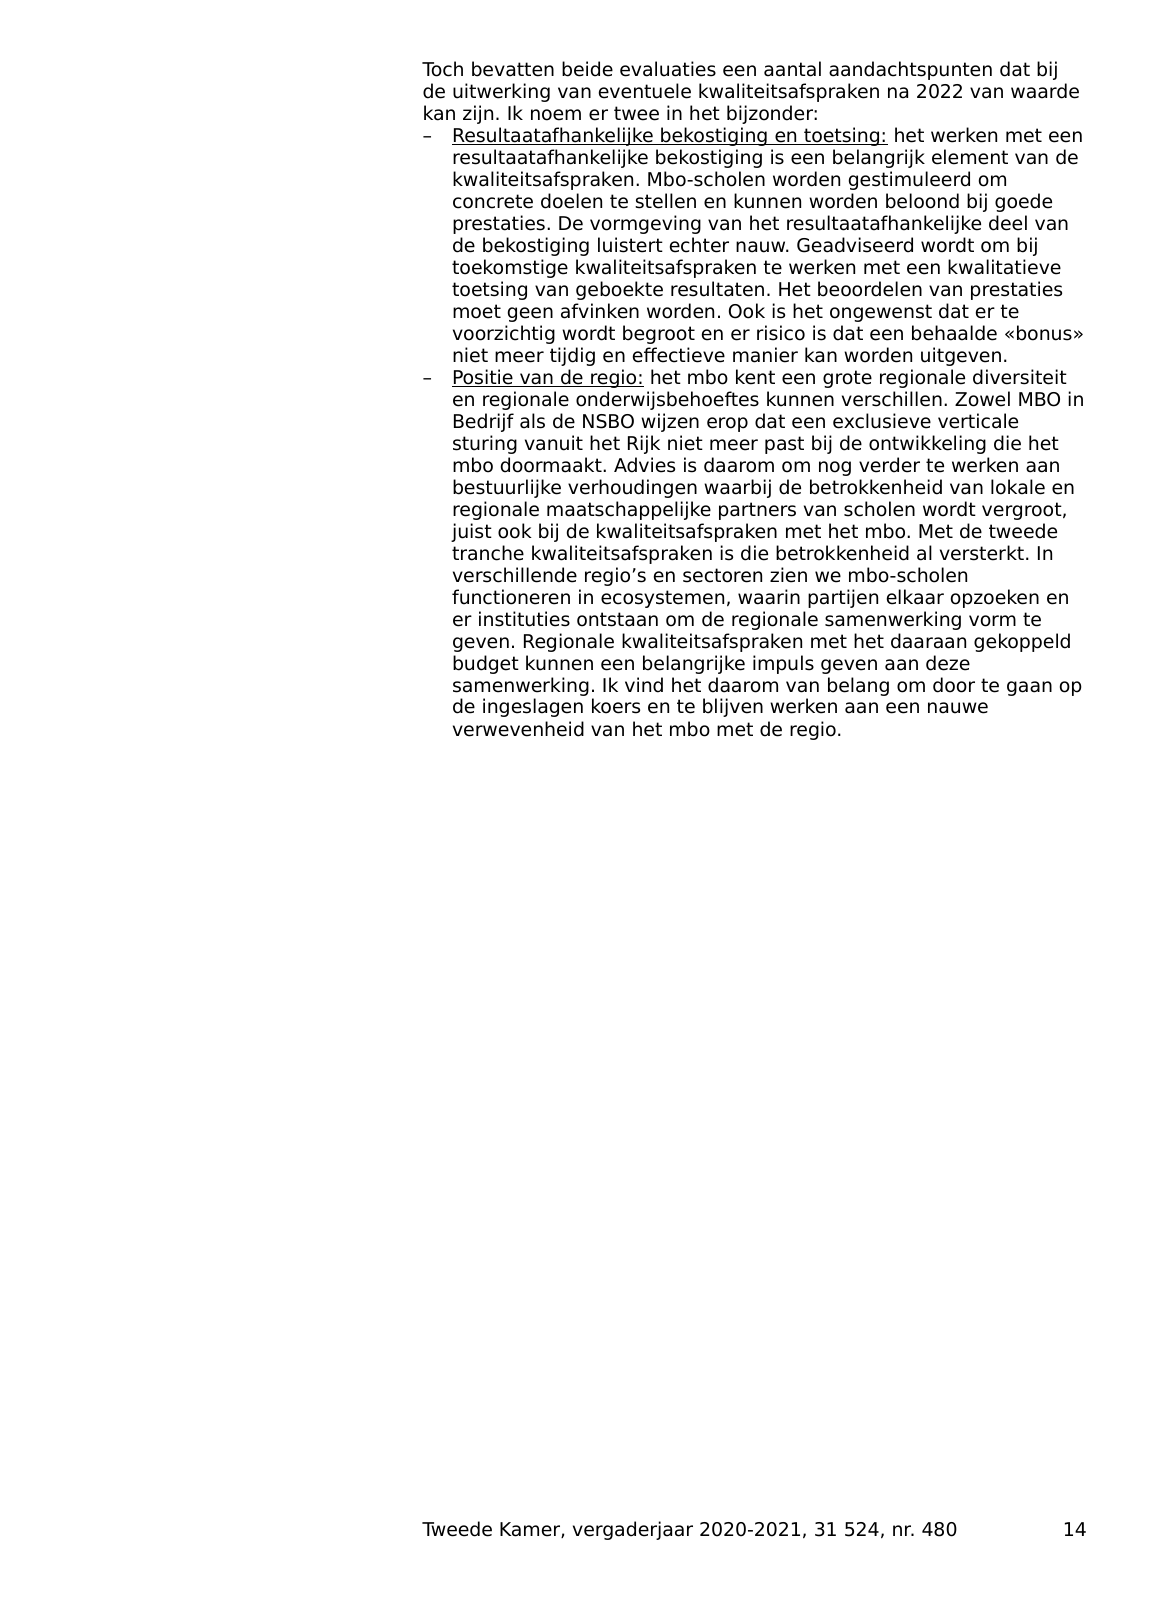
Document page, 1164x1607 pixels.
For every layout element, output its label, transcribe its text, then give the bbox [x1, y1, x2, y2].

text – Positie van de regio: het mbo kent een grote regionale diversiteit en regionale onderwijsbehoeftes kunnen verschillen. Zowel MBO in Bedrijf als de NSBO wijzen erop dat een exclusieve verticale sturing vanuit het Rijk niet meer past bij de ontwikkeling die het mbo doormaakt. Advies is daarom om nog verder te werken aan bestuurlijke verhoudingen waarbij de betrokkenheid van lokale en regionale maatschappelijke partners van scholen wordt vergroot, juist ook bij de kwaliteitsafspraken met het mbo. Met de tweede tranche kwaliteitsafspraken is die betrokkenheid al versterkt. In verschillende regio’s en sectoren zien we mbo-scholen functioneren in ecosystemen, waarin partijen elkaar opzoeken en er instituties ontstaan om de regionale samenwerking vorm te geven. Regionale kwaliteitsafspraken met het daaraan gekoppeld budget kunnen een belangrijke impuls geven aan deze samenwerking. Ik vind het daarom van belang om door te gaan op de ingeslagen koers en te blijven werken aan een nauwe verwevenheid van het mbo met de regio. [422, 367, 1087, 740]
text – Resultaatafhankelijke bekostiging en toetsing: het werken met een resultaatafhankelijke bekostiging is een belangrijk element van de kwaliteitsafspraken. Mbo-scholen worden gestimuleerd om concrete doelen te stellen en kunnen worden beloond bij goede prestaties. De vormgeving van het resultaatafhankelijke deel van de bekostiging luistert echter nauw. Geadviseerd wordt om bij toekomstige kwaliteitsafspraken te werken met een kwalitatieve toetsing van geboekte resultaten. Het beoordelen van prestaties moet geen afvinken worden. Ook is het ongewenst dat er te voorzichtig wordt begroot en er risico is dat een behaalde «bonus» niet meer tijdig en effectieve manier kan worden uitgeven. [422, 125, 1087, 367]
text Toch bevatten beide evaluaties een aantal aandachtspunten dat bij de uitwerking van eventuele kwaliteitsafspraken na 2022 van waarde kan zijn. Ik noem er twee in het bijzonder: [422, 59, 1087, 125]
